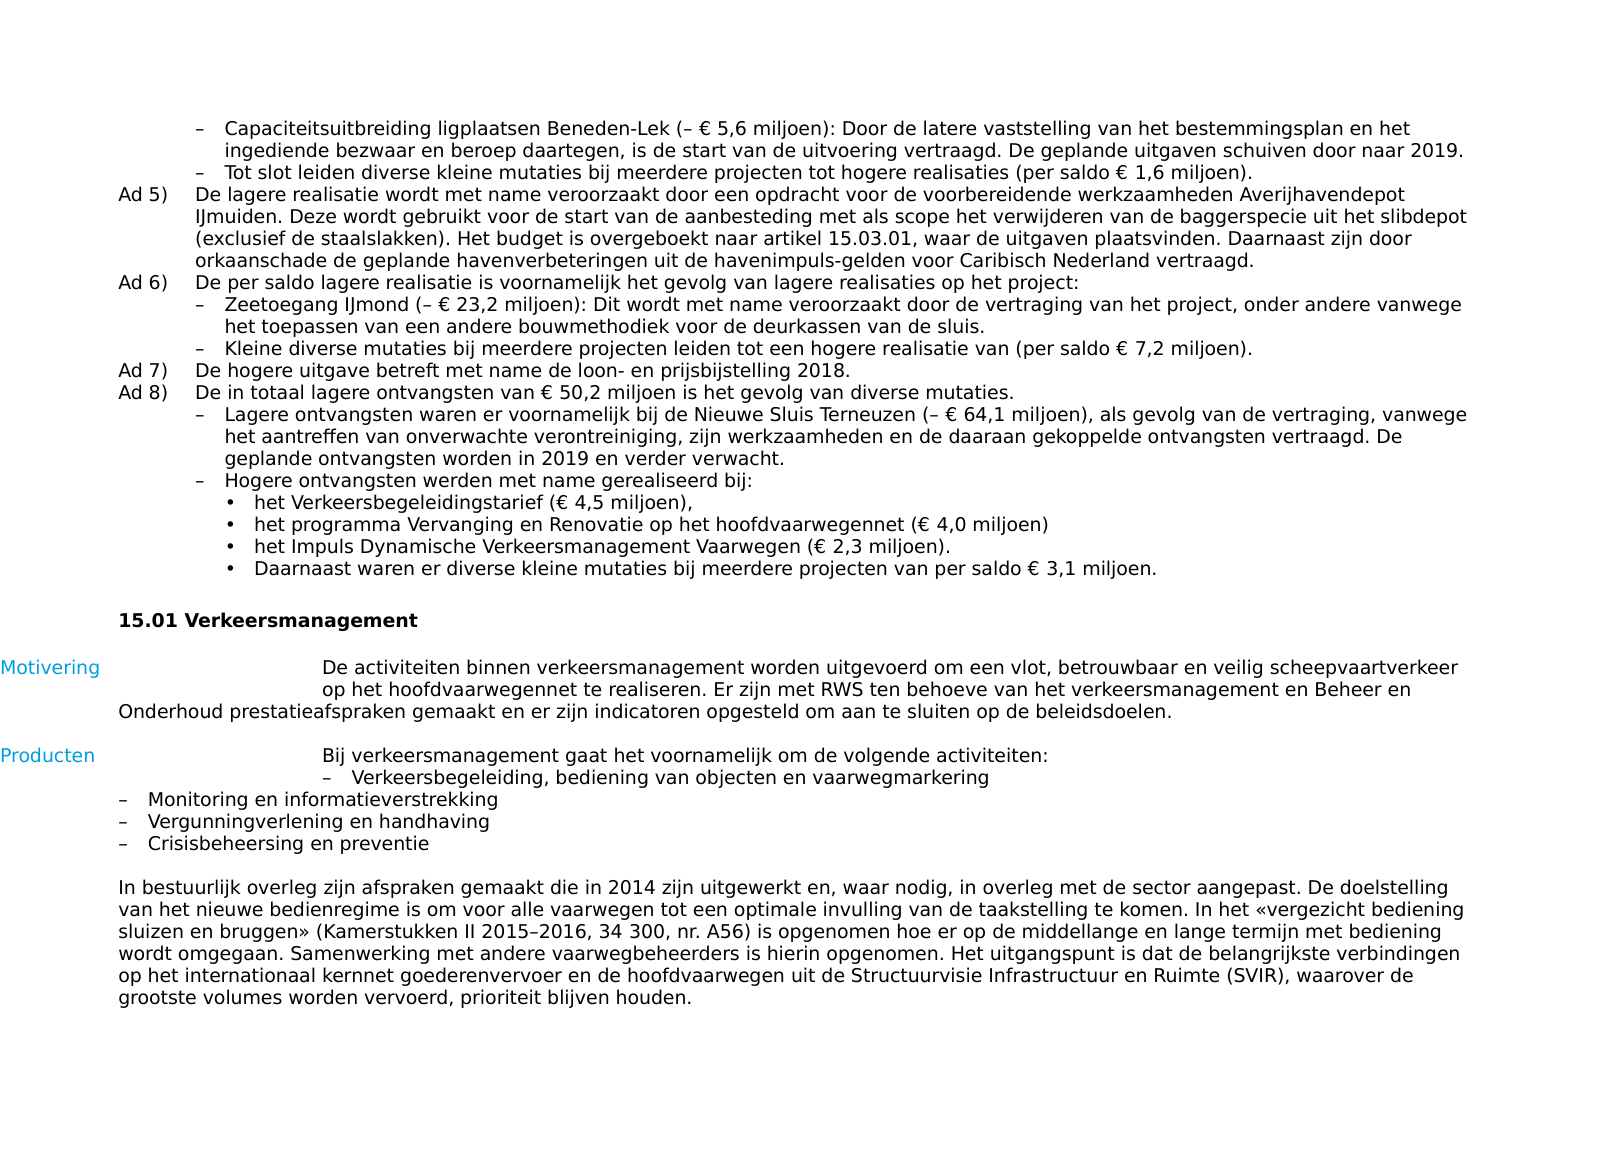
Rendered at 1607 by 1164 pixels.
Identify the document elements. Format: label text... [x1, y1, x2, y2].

text • het Impuls Dynamische Verkeersmanagement Vaarwegen (€ 2,3 miljoen). [224, 536, 1488, 558]
text Motivering [0, 657, 322, 679]
text – Lagere ontvangsten waren er voornamelijk bij de Nieuwe Sluis Terneuzen (– € 64,1 miljoen), als gevolg van de vertraging, vanwege het aantreffen van onverwachte verontreiniging, zijn werkzaamheden en de daaraan gekoppelde ontvangsten vertraagd. De geplande ontvangsten worden in 2019 en verder verwacht. [195, 404, 1488, 470]
text Ad 6) De per saldo lagere realisatie is voornamelijk het gevolg van lagere realisaties op het project: [118, 272, 1488, 294]
text – Hogere ontvangsten werden met name gerealiseerd bij: [195, 470, 1488, 492]
text – Kleine diverse mutaties bij meerdere projecten leiden tot een hogere realisatie van (per saldo € 7,2 miljoen). [195, 338, 1488, 360]
text Ad 8) De in totaal lagere ontvangsten van € 50,2 miljoen is het gevolg van diverse mutaties. [118, 382, 1488, 404]
text • het Verkeersbegeleidingstarief (€ 4,5 miljoen), [224, 492, 1488, 514]
text Producten [0, 745, 322, 767]
text Ad 5) De lagere realisatie wordt met name veroorzaakt door een opdracht voor de voorbereidende werkzaamheden Averijhavendepot IJmuiden. Deze wordt gebruikt voor de start van de aanbesteding met als scope het verwijderen van de baggerspecie uit het slibdepot (exclusief de staalslakken). Het budget is overgeboekt naar artikel 15.03.01, waar de uitgaven plaatsvinden. Daarnaast zijn door orkaanschade de geplande havenverbeteringen uit de havenimpuls-gelden voor Caribisch Nederland vertraagd. [118, 184, 1488, 272]
text • het programma Vervanging en Renovatie op het hoofdvaarwegennet (€ 4,0 miljoen) [224, 514, 1488, 536]
text Bij verkeersmanagement gaat het voornamelijk om de volgende activiteiten: [0, 745, 1488, 775]
subtitle 15.01 Verkeersmanagement [118, 610, 1488, 632]
text – Capaciteitsuitbreiding ligplaatsen Beneden-Lek (– € 5,6 miljoen): Door de latere vaststelling van het bestemmingsplan en het ingediende bezwaar en beroep daartegen, is de start van de uitvoering vertraagd. De geplande uitgaven schuiven door naar 2019. [195, 118, 1488, 162]
text – Zeetoegang IJmond (– € 23,2 miljoen): Dit wordt met name veroorzaakt door de vertraging van het project, onder andere vanwege het toepassen van een andere bouwmethodiek voor de deurkassen van de sluis. [195, 294, 1488, 338]
text De activiteiten binnen verkeersmanagement worden uitgevoerd om een vlot, betrouwbaar en veilig scheepvaartverkeer op het hoofdvaarwegennet te realiseren. Er zijn met RWS ten behoeve van het verkeersmanagement en Beheer en Onderhoud prestatieafspraken gemaakt en er zijn indicatoren opgesteld om aan te sluiten op de beleidsdoelen. [0, 657, 1488, 723]
text – Monitoring en informatieverstrekking [118, 789, 1488, 811]
text • Daarnaast waren er diverse kleine mutaties bij meerdere projecten van per saldo € 3,1 miljoen. [224, 558, 1488, 580]
text – Crisisbeheersing en preventie [118, 833, 1488, 855]
text – Vergunningverlening en handhaving [118, 811, 1488, 833]
text – Verkeersbegeleiding, bediening van objecten en vaarwegmarkering [118, 767, 1488, 789]
text In bestuurlijk overleg zijn afspraken gemaakt die in 2014 zijn uitgewerkt en, waar nodig, in overleg met de sector aangepast. De doelstelling van het nieuwe bedienregime is om voor alle vaarwegen tot een optimale invulling van de taakstelling te komen. In het «vergezicht bediening sluizen en bruggen» (Kamerstukken II 2015–2016, 34 300, nr. A56) is opgenomen hoe er op de middellange en lange termijn met bediening wordt omgegaan. Samenwerking met andere vaarwegbeheerders is hierin opgenomen. Het uitgangspunt is dat de belangrijkste verbindingen op het internationaal kernnet goederenvervoer en de hoofdvaarwegen uit de Structuurvisie Infrastructuur en Ruimte (SVIR), waarover de grootste volumes worden vervoerd, prioriteit blijven houden. [118, 877, 1488, 1009]
text Ad 7) De hogere uitgave betreft met name de loon- en prijsbijstelling 2018. [118, 360, 1488, 382]
text – Tot slot leiden diverse kleine mutaties bij meerdere projecten tot hogere realisaties (per saldo € 1,6 miljoen). [195, 162, 1488, 184]
